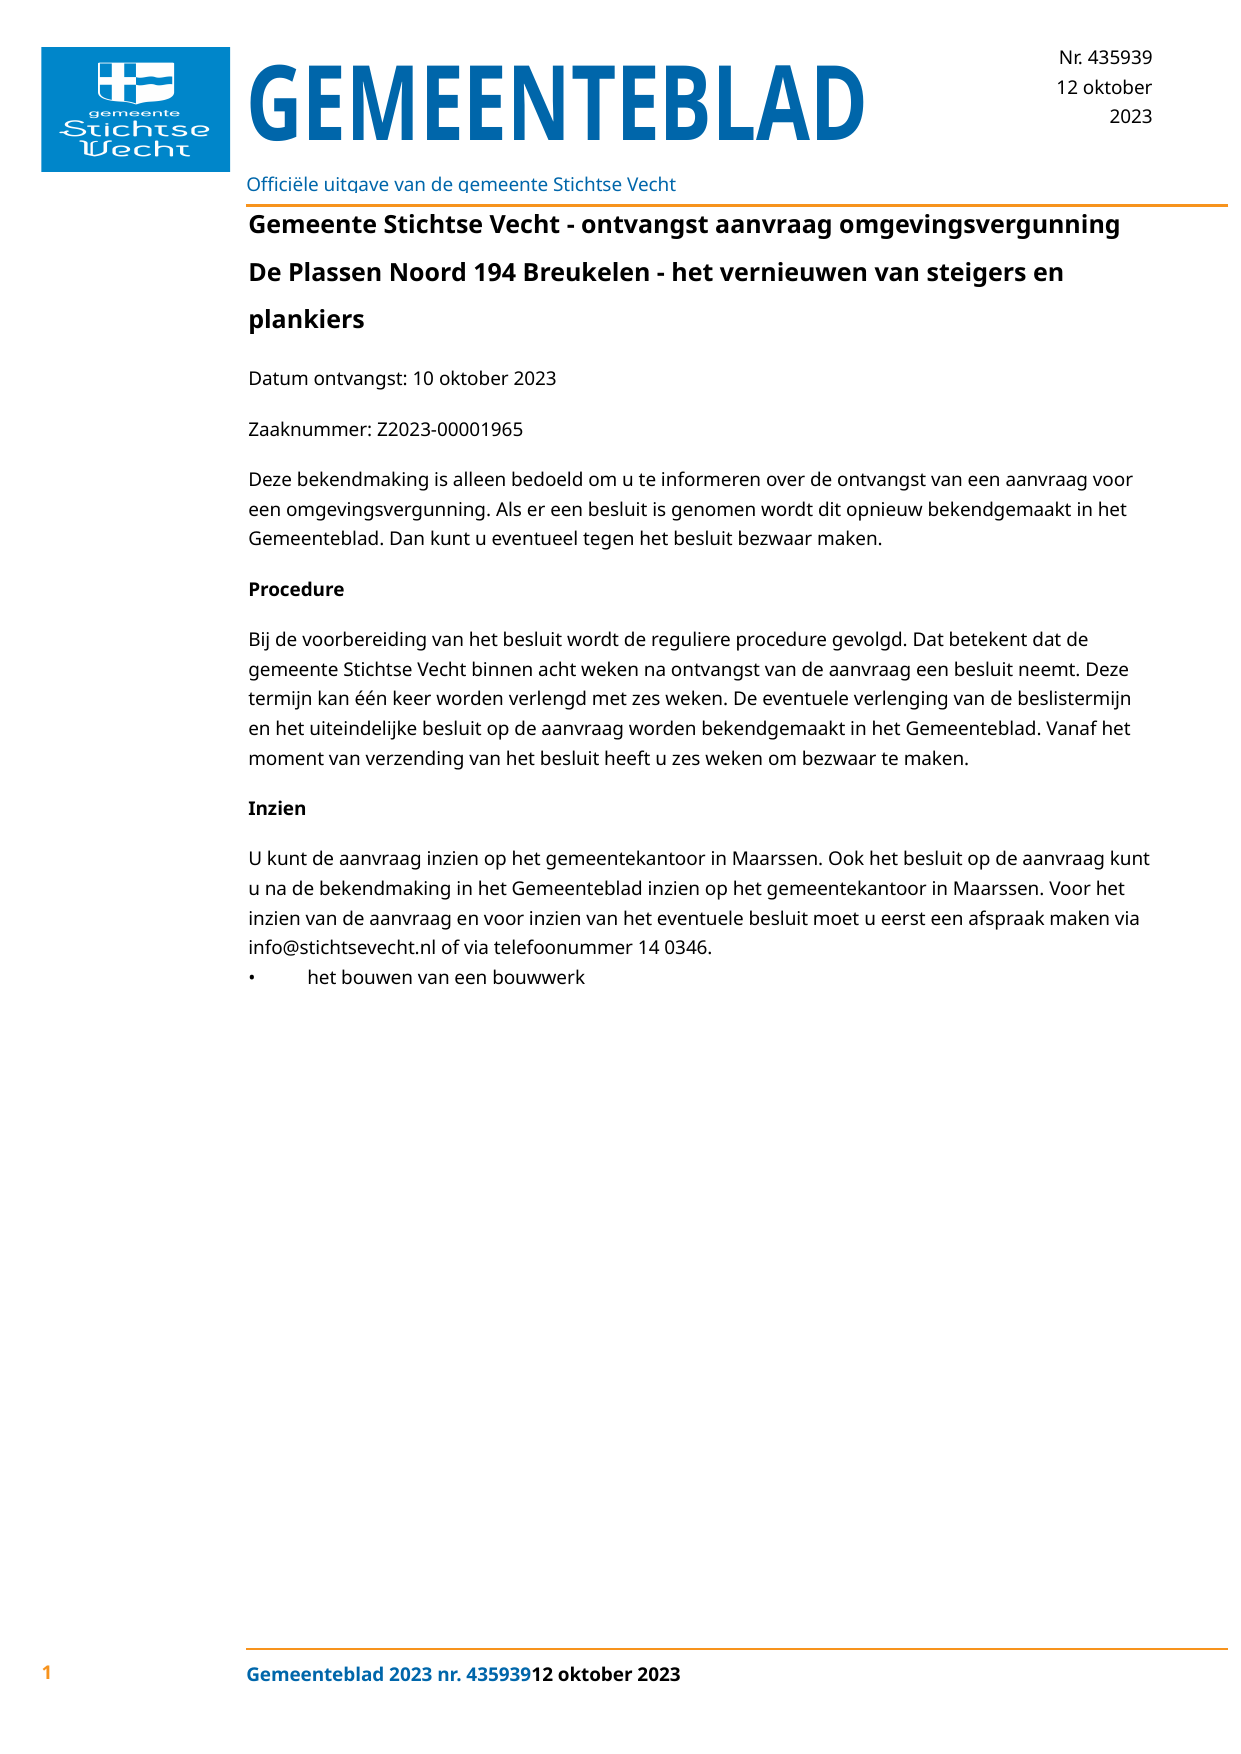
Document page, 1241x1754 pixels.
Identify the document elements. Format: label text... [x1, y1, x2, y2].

text Procedure [248, 576, 1152, 602]
picture [137, 63, 174, 103]
text Inzien [248, 795, 1152, 821]
text Deze bekendmaking is alleen bedoeld om u te informeren over de ontvangst van een aanvraag voor een omgevingsvergunning. Als er een besluit is genomen wordt dit opnieuw bekendgemaakt in het Gemeenteblad. Dan kunt u eventueel tegen het besluit bezwaar maken. [248, 466, 1152, 551]
text Zaaknummer: Z2023-00001965 [248, 416, 1152, 442]
text Datum ontvangst: 10 oktober 2023 [248, 366, 1152, 391]
picture [99, 63, 135, 101]
text Gemeente Stichtse Vecht - ontvangst aanvraag omgevingsvergunning De Plassen Noord 194 Breukelen - het vernieuwen van steigers en plankiers [248, 207, 1152, 336]
text Bij de voorbereiding van het besluit wordt de reguliere procedure gevolgd. Dat betekent dat de gemeente Stichtse Vecht binnen acht weken na ontvangst van de aanvraag een besluit neemt. Deze termijn kan één keer worden verlengd met zes weken. De eventuele verlenging van de beslistermijn en het uiteindelijke besluit op de aanvraag worden bekendgemaakt in het Gemeenteblad. Vanaf het moment van verzending van het besluit heeft u zes weken om bezwaar te maken. [248, 626, 1152, 770]
text U kunt de aanvraag inzien op het gemeentekantoor in Maarssen. Ook het besluit op de aanvraag kunt u na de bekendmaking in het Gemeenteblad inzien op het gemeentekantoor in Maarssen. Voor het inzien van de aanvraag en voor inzien van het eventuele besluit moet u eerst een afspraak maken via info@stichtsevecht.nl of via telefoonummer 14 0346. [248, 846, 1152, 960]
list het bouwen van een bouwwerk [248, 964, 1152, 989]
